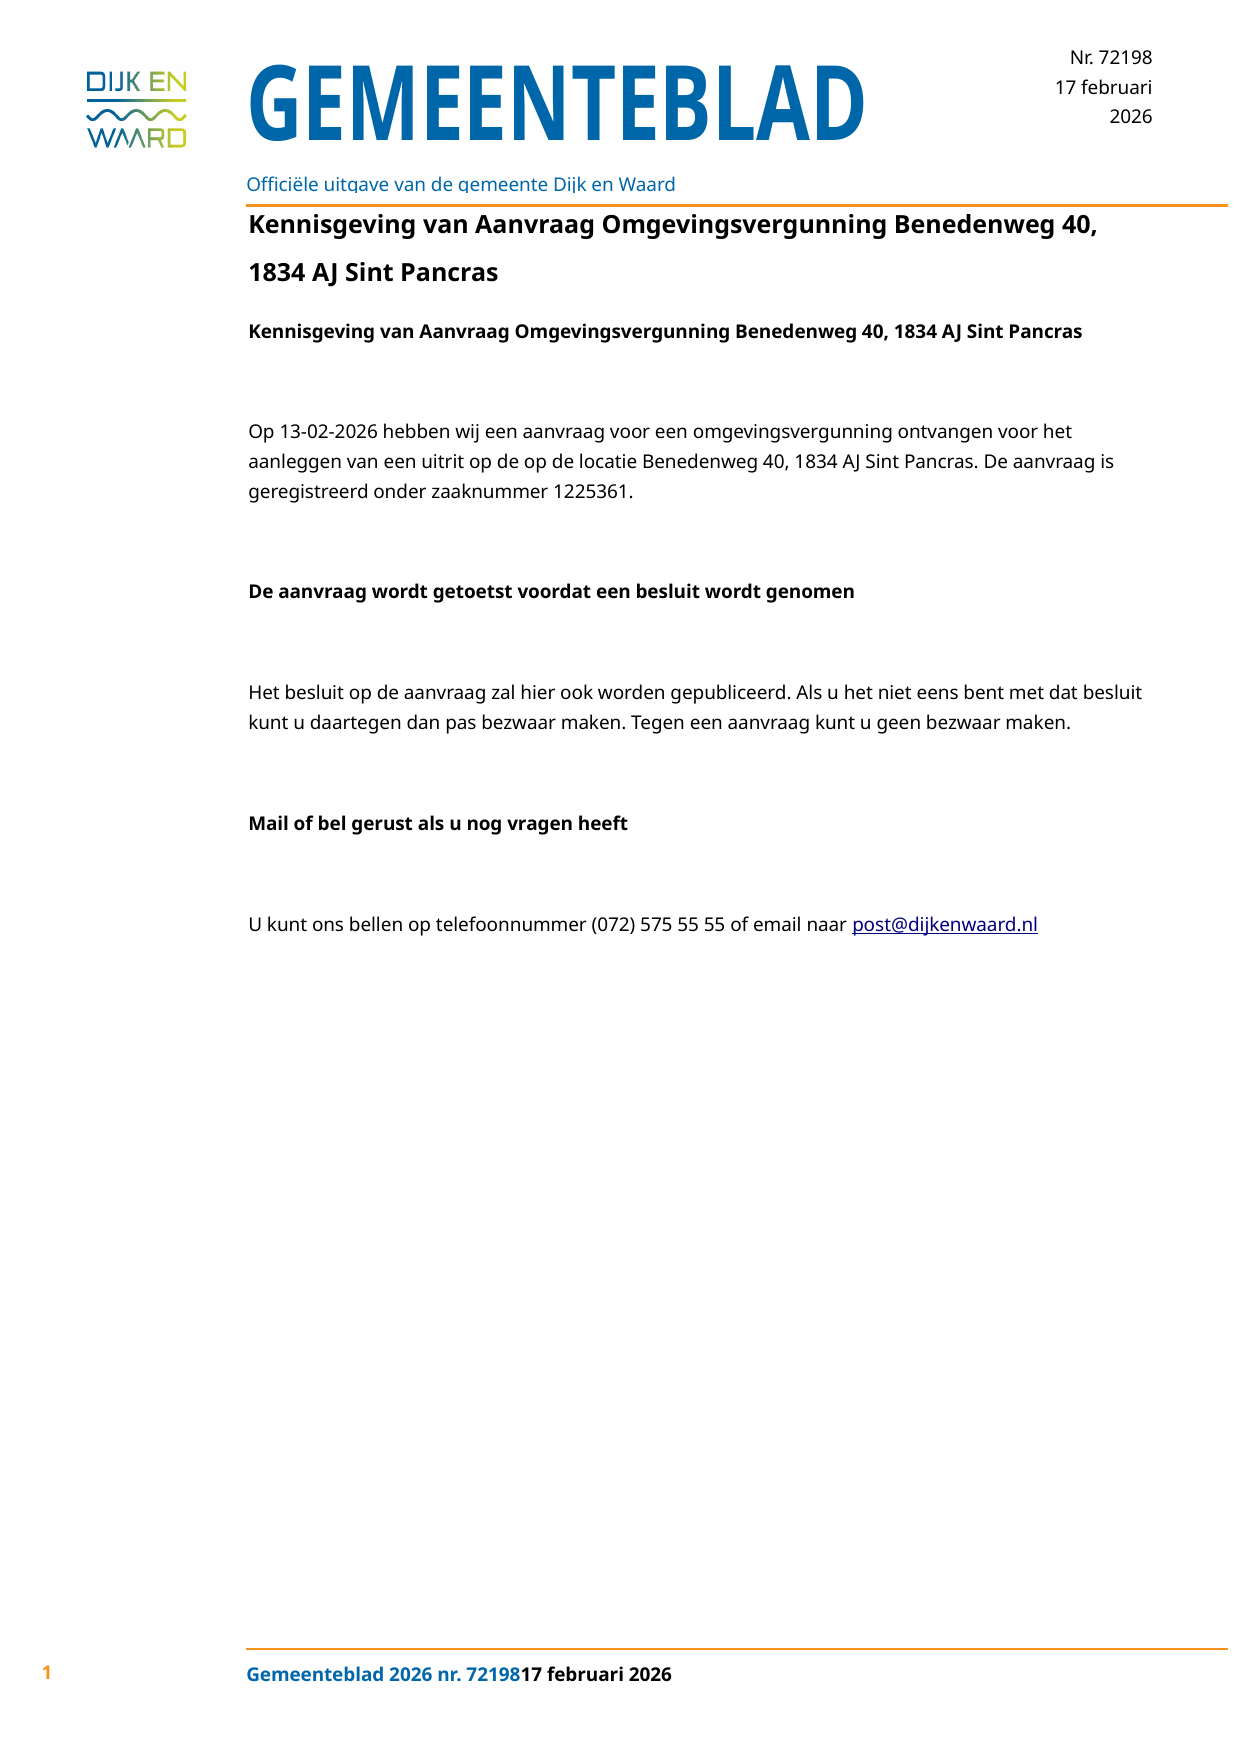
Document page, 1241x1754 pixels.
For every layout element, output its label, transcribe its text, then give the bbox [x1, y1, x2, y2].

picture [41, 47, 231, 172]
text De aanvraag wordt getoetst voordat een besluit wordt genomen [248, 579, 1152, 604]
text Kennisgeving van Aanvraag Omgevingsvergunning Benedenweg 40, 1834 AJ Sint Pancras [248, 207, 1152, 288]
text Mail of bel gerust als u nog vragen heeft [248, 810, 1152, 836]
text Op 13-02-2026 hebben wij een aanvraag voor een omgevingsvergunning ontvangen voor het aanleggen van een uitrit op de op de locatie Benedenweg 40, 1834 AJ Sint Pancras. De aanvraag is geregistreerd onder zaaknummer 1225361. [248, 419, 1152, 504]
text U kunt ons bellen op telefoonnummer (072) 575 55 55 of email naar post@dijkenwaard.nl [248, 911, 1152, 937]
text Kennisgeving van Aanvraag Omgevingsvergunning Benedenweg 40, 1834 AJ Sint Pancras [248, 318, 1152, 344]
text Het besluit op de aanvraag zal hier ook worden gepubliceerd. Als u het niet eens bent met dat besluit kunt u daartegen dan pas bezwaar maken. Tegen een aanvraag kunt u geen bezwaar maken. [248, 679, 1152, 735]
